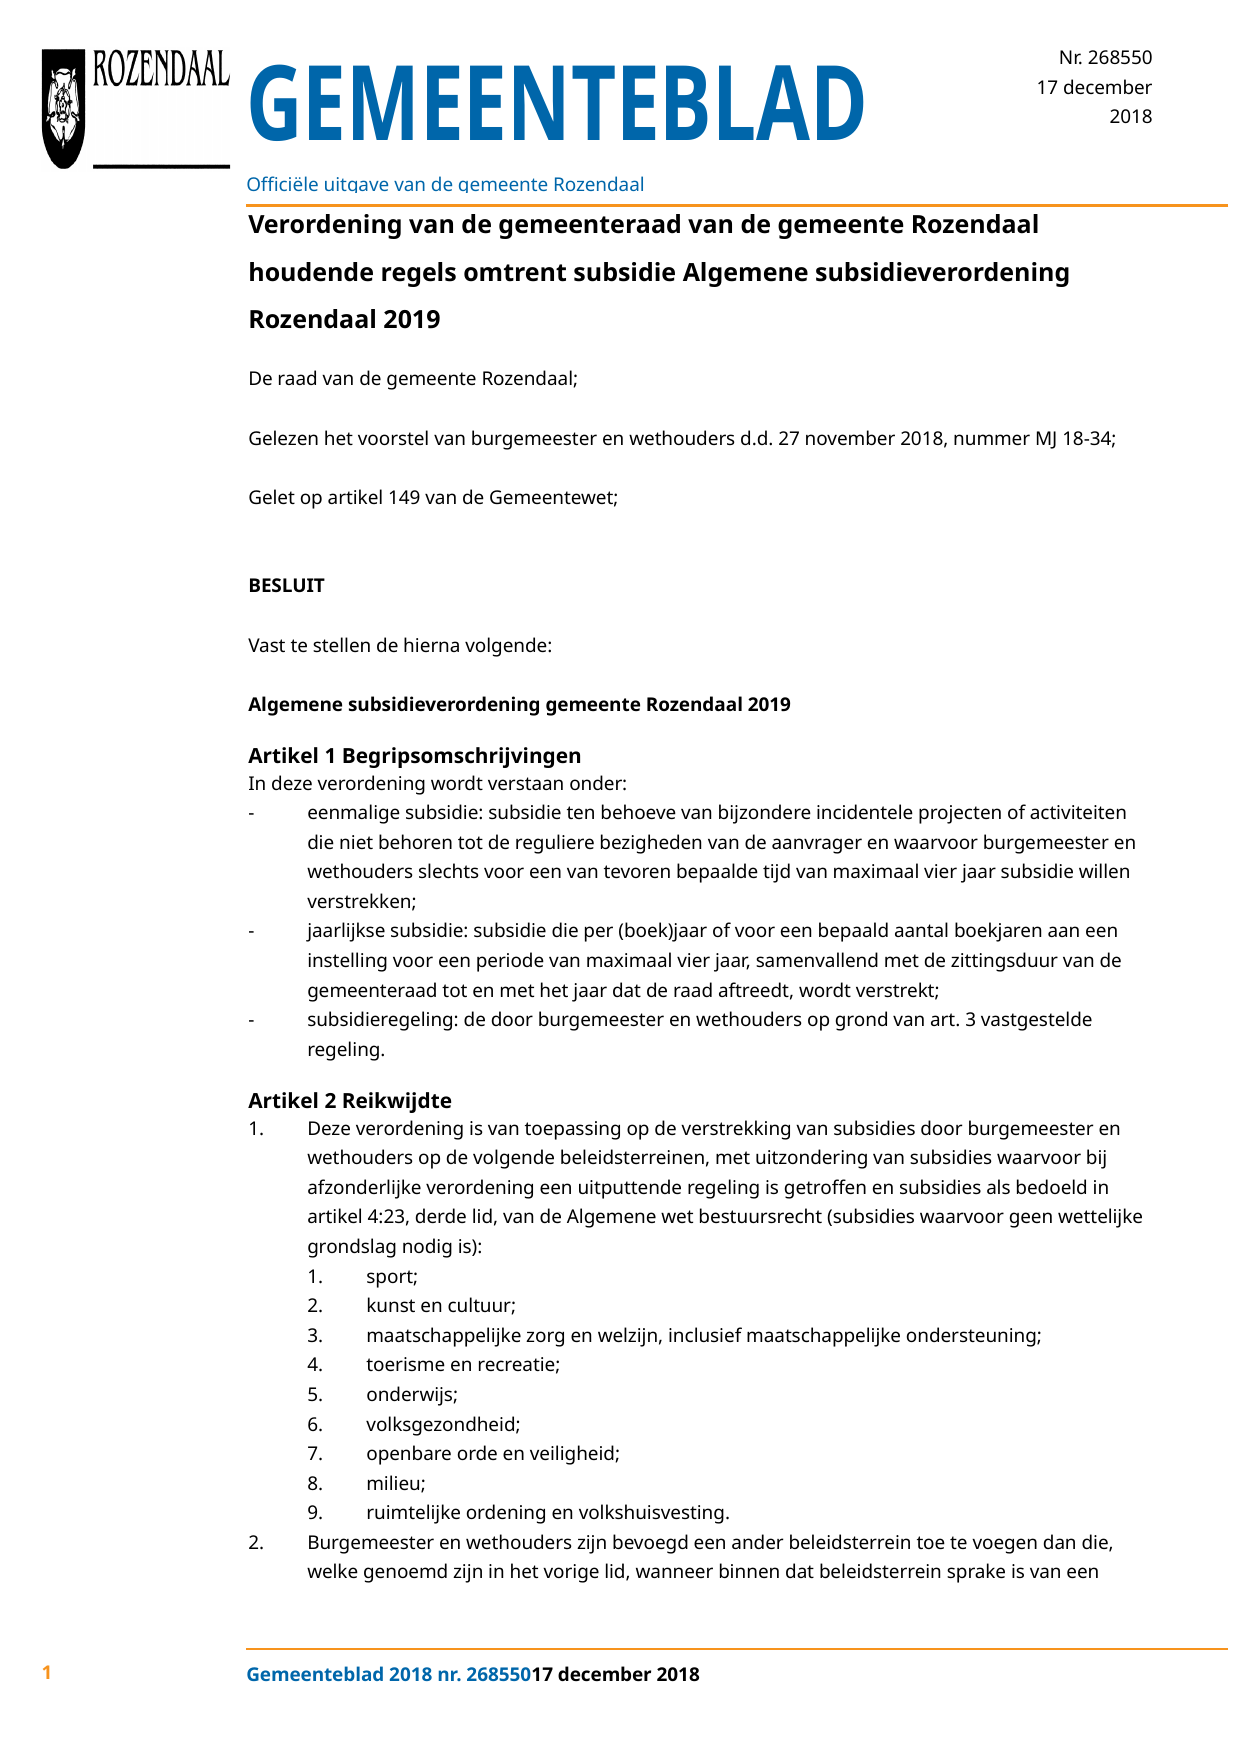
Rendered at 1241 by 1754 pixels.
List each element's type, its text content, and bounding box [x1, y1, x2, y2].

text Gelet op artikel 149 van de Gemeentewet; [248, 484, 1152, 509]
list Burgemeester en wethouders zijn bevoegd een ander beleidsterrein toe te voegen dan die, welke genoemd zijn in het vorige lid, wanneer binnen dat beleidsterrein sprake is van een [248, 1529, 1152, 1584]
list maatschappelijke zorg en welzijn, inclusief maatschappelijke ondersteuning; [307, 1322, 1152, 1348]
text Vast te stellen de hierna volgende: [248, 632, 1152, 657]
text Artikel 1 Begripsomschrijvingen [248, 741, 1152, 770]
text Artikel 2 Reikwijdte [248, 1086, 1152, 1115]
list milieu; [307, 1470, 1152, 1496]
text Gelezen het voorstel van burgemeester en wethouders d.d. 27 november 2018, nummer MJ 18-34; [248, 425, 1152, 450]
list openbare orde en veiligheid; [307, 1440, 1152, 1466]
text Algemene subsidieverordening gemeente Rozendaal 2019 [248, 691, 1152, 717]
list ruimtelijke ordening en volkshuisvesting. [307, 1499, 1152, 1525]
text BESLUIT [248, 573, 1152, 598]
picture [41, 47, 231, 172]
list onderwijs; [307, 1381, 1152, 1407]
list subsidieregeling: de door burgemeester en wethouders op grond van art. 3 vastgestelde regeling. [248, 1006, 1152, 1062]
list jaarlijkse subsidie: subsidie die per (boek)jaar of voor een bepaald aantal boekjaren aan een instelling voor een periode van maximaal vier jaar, samenvallend met de zittingsduur van de gemeenteraad tot en met het jaar dat de raad aftreedt, wordt verstrekt; [248, 918, 1152, 1003]
list toerisme en recreatie; [307, 1352, 1152, 1377]
list volksgezondheid; [307, 1411, 1152, 1436]
text In deze verordening wordt verstaan onder: [248, 770, 1152, 796]
list eenmalige subsidie: subsidie ten behoeve van bijzondere incidentele projecten of activiteiten die niet behoren tot de reguliere bezigheden van de aanvrager en waarvoor burgemeester en wethouders slechts voor een van tevoren bepaalde tijd van maximaal vier jaar subsidie willen verstrekken; [248, 799, 1152, 914]
list Deze verordening is van toepassing op de verstrekking van subsidies door burgemeester en wethouders op de volgende beleidsterreinen, met uitzondering van subsidies waarvoor bij afzonderlijke verordening een uitputtende regeling is getroffen en subsidies als bedoeld in artikel 4:23, derde lid, van de Algemene wet bestuursrecht (subsidies waarvoor geen wettelijke grondslag nodig is): [248, 1115, 1152, 1259]
text De raad van de gemeente Rozendaal; [248, 366, 1152, 391]
list kunst en cultuur; [307, 1292, 1152, 1318]
list sport; [307, 1263, 1152, 1288]
text Verordening van de gemeenteraad van de gemeente Rozendaal houdende regels omtrent subsidie Algemene subsidieverordening Rozendaal 2019 [248, 207, 1152, 336]
